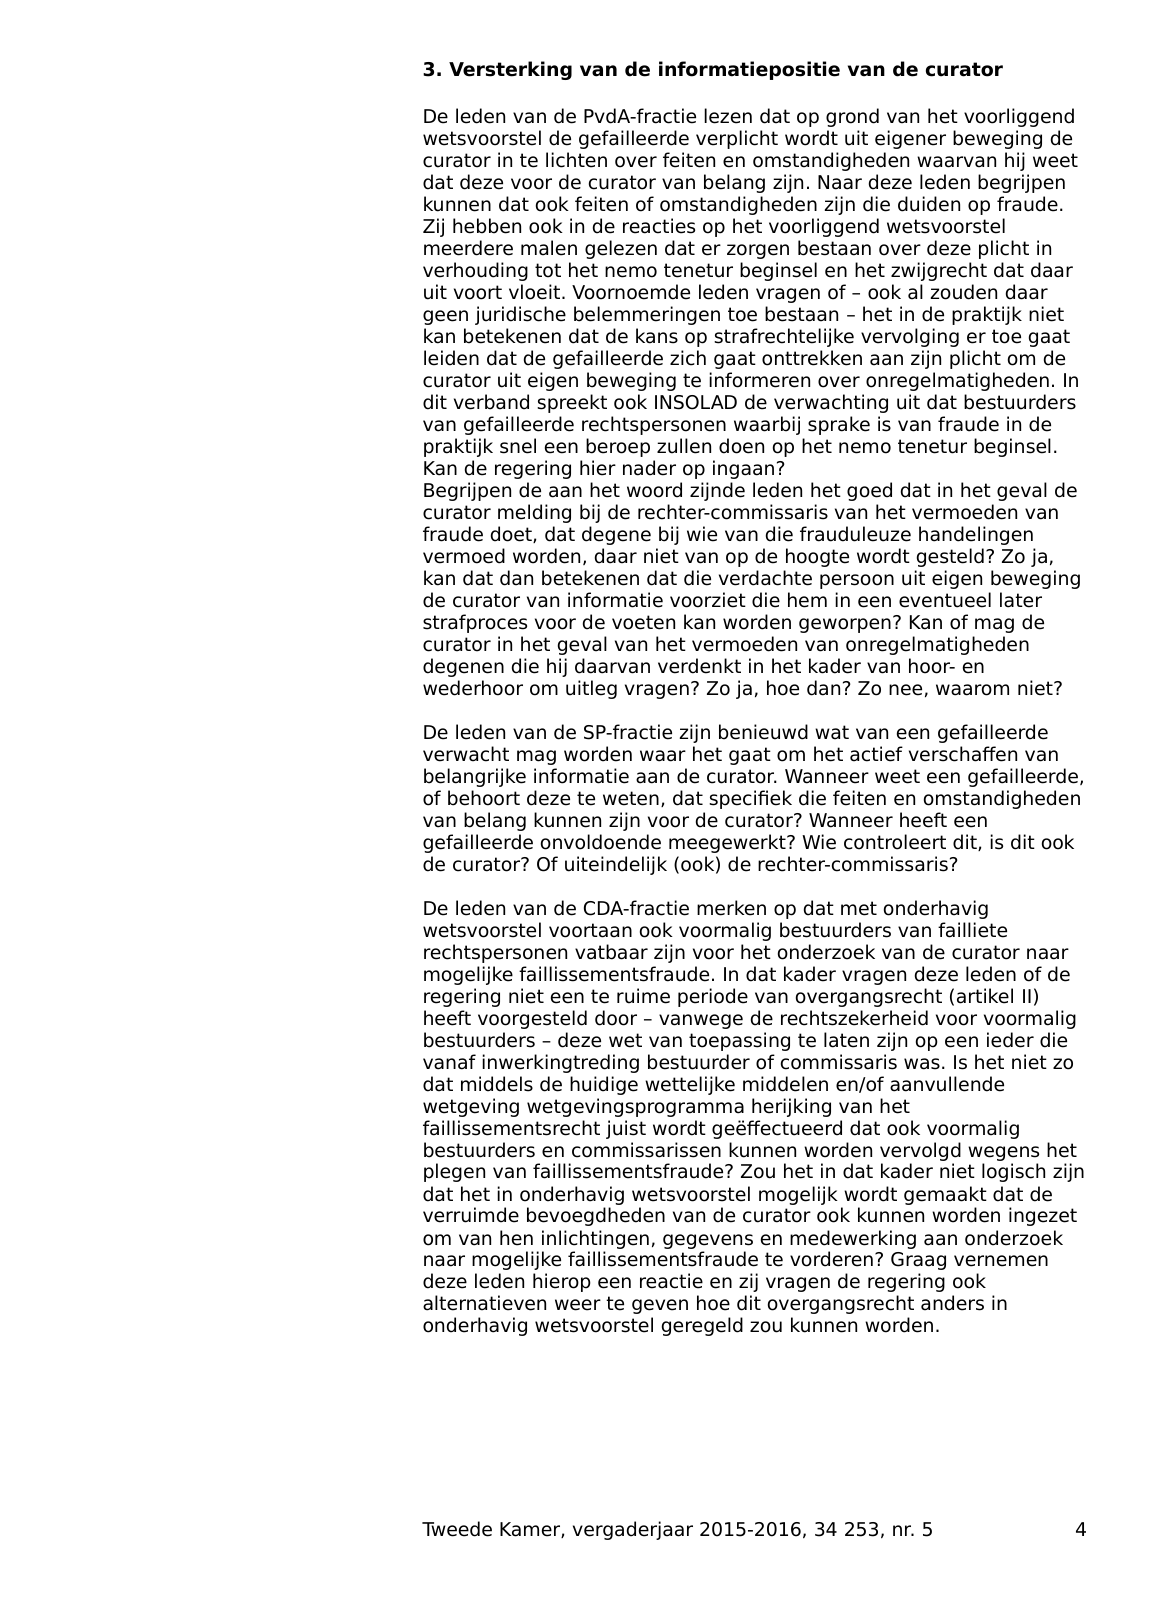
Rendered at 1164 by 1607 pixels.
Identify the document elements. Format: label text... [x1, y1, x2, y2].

text De leden van de PvdA-fractie lezen dat op grond van het voorliggend wetsvoorstel de gefailleerde verplicht wordt uit eigener beweging de curator in te lichten over feiten en omstandigheden waarvan hij weet dat deze voor de curator van belang zijn. Naar deze leden begrijpen kunnen dat ook feiten of omstandigheden zijn die duiden op fraude. Zij hebben ook in de reacties op het voorliggend wetsvoorstel meerdere malen gelezen dat er zorgen bestaan over deze plicht in verhouding tot het nemo tenetur beginsel en het zwijgrecht dat daar uit voort vloeit. Voornoemde leden vragen of – ook al zouden daar geen juridische belemmeringen toe bestaan – het in de praktijk niet kan betekenen dat de kans op strafrechtelijke vervolging er toe gaat leiden dat de gefailleerde zich gaat onttrekken aan zijn plicht om de curator uit eigen beweging te informeren over onregelmatigheden. In dit verband spreekt ook INSOLAD de verwachting uit dat bestuurders van gefailleerde rechtspersonen waarbij sprake is van fraude in de praktijk snel een beroep zullen doen op het nemo tenetur beginsel. Kan de regering hier nader op ingaan? [422, 106, 1087, 480]
text De leden van de SP-fractie zijn benieuwd wat van een gefailleerde verwacht mag worden waar het gaat om het actief verschaffen van belangrijke informatie aan de curator. Wanneer weet een gefailleerde, of behoort deze te weten, dat specifiek die feiten en omstandigheden van belang kunnen zijn voor de curator? Wanneer heeft een gefailleerde onvoldoende meegewerkt? Wie controleert dit, is dit ook de curator? Of uiteindelijk (ook) de rechter-commissaris? [422, 722, 1087, 876]
subtitle 3. Versterking van de informatiepositie van de curator [422, 59, 1087, 81]
text De leden van de CDA-fractie merken op dat met onderhavig wetsvoorstel voortaan ook voormalig bestuurders van failliete rechtspersonen vatbaar zijn voor het onderzoek van de curator naar mogelijke faillissementsfraude. In dat kader vragen deze leden of de regering niet een te ruime periode van overgangsrecht (artikel II) heeft voorgesteld door – vanwege de rechtszekerheid voor voormalig bestuurders – deze wet van toepassing te laten zijn op een ieder die vanaf inwerkingtreding bestuurder of commissaris was. Is het niet zo dat middels de huidige wettelijke middelen en/of aanvullende wetgeving wetgevingsprogramma herijking van het faillissementsrecht juist wordt geëffectueerd dat ook voormalig bestuurders en commissarissen kunnen worden vervolgd wegens het plegen van faillissementsfraude? Zou het in dat kader niet logisch zijn dat het in onderhavig wetsvoorstel mogelijk wordt gemaakt dat de verruimde bevoegdheden van de curator ook kunnen worden ingezet om van hen inlichtingen, gegevens en medewerking aan onderzoek naar mogelijke faillissementsfraude te vorderen? Graag vernemen deze leden hierop een reactie en zij vragen de regering ook alternatieven weer te geven hoe dit overgangsrecht anders in onderhavig wetsvoorstel geregeld zou kunnen worden. [422, 898, 1087, 1337]
text Begrijpen de aan het woord zijnde leden het goed dat in het geval de curator melding bij de rechter-commissaris van het vermoeden van fraude doet, dat degene bij wie van die frauduleuze handelingen vermoed worden, daar niet van op de hoogte wordt gesteld? Zo ja, kan dat dan betekenen dat die verdachte persoon uit eigen beweging de curator van informatie voorziet die hem in een eventueel later strafproces voor de voeten kan worden geworpen? Kan of mag de curator in het geval van het vermoeden van onregelmatigheden degenen die hij daarvan verdenkt in het kader van hoor- en wederhoor om uitleg vragen? Zo ja, hoe dan? Zo nee, waarom niet? [422, 480, 1087, 699]
